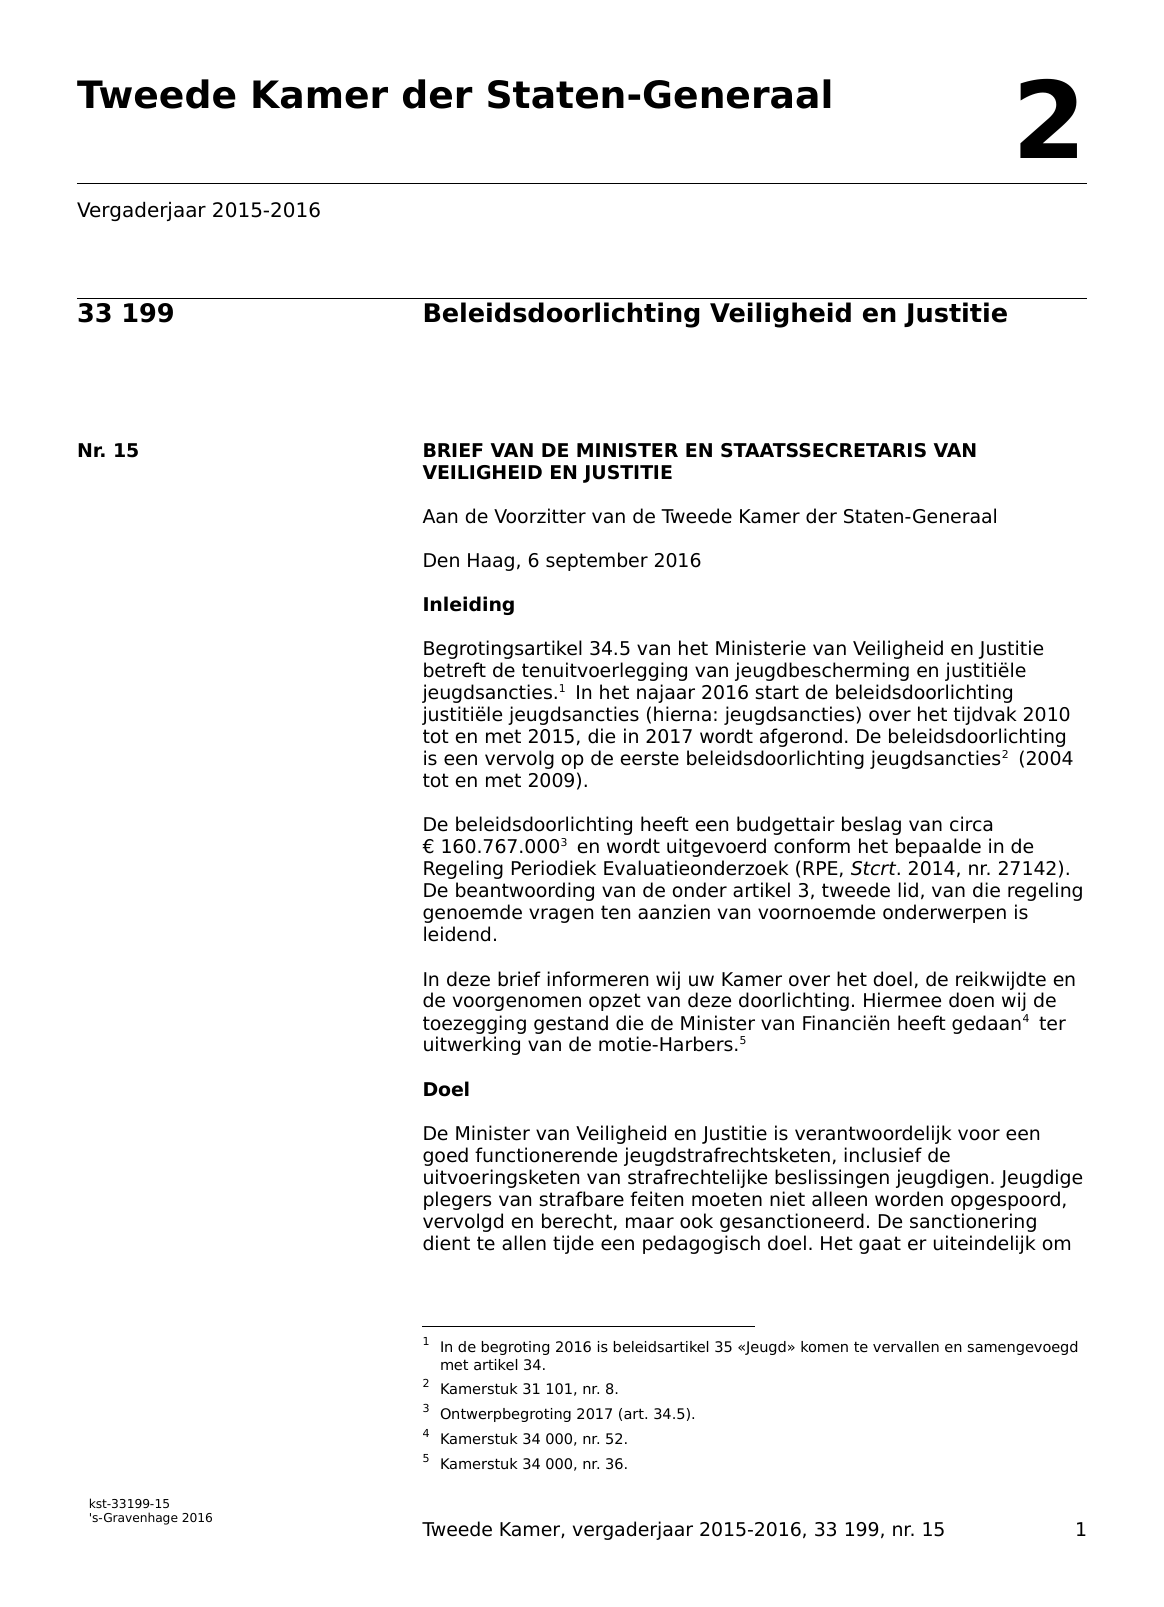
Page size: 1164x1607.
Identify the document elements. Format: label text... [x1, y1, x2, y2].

table_cell Vergaderjaar 2015-2016 [77, 184, 1087, 298]
subtitle Doel [422, 1078, 1087, 1101]
text Aan de Voorzitter van de Tweede Kamer der Staten-Generaal [422, 506, 1087, 528]
text Kamerstuk 34 000, nr. 52. [422, 1427, 1087, 1449]
text 's-Gravenhage 2016 [88, 1511, 323, 1525]
text Ontwerpbegroting 2017 (art. 34.5). [422, 1402, 1087, 1424]
text Kamerstuk 34 000, nr. 36. [422, 1452, 1087, 1474]
subtitle Inleiding [422, 594, 1087, 616]
text Begrotingsartikel 34.5 van het Ministerie van Veiligheid en Justitie betreft de tenuitvoerlegging van jeugdbescherming en justitiële jeugdsancties. In het najaar 2016 start de beleidsdoorlichting justitiële jeugdsancties (hierna: jeugdsancties) over het tijdvak 2010 tot en met 2015, die in 2017 wordt afgerond. De beleidsdoorlichting is een vervolg op de eerste beleidsdoorlichting jeugdsancties (2004 tot en met 2009). [422, 638, 1087, 792]
text Den Haag, 6 september 2016 [422, 550, 1087, 572]
text In de begroting 2016 is beleidsartikel 35 «Jeugd» komen te vervallen en samengevoegd met artikel 34. [422, 1335, 1087, 1374]
subtitle Nr. 15 BRIEF VAN DE MINISTER EN STAATSSECRETARIS VAN VEILIGHEID EN JUSTITIE [77, 440, 1087, 484]
text In deze brief informeren wij uw Kamer over het doel, de reikwijdte en de voorgenomen opzet van deze doorlichting. Hiermee doen wij de toezegging gestand die de Minister van Financiën heeft gedaan ter uitwerking van de motie-Harbers. [422, 968, 1087, 1056]
text kst-33199-15 [88, 1497, 323, 1511]
text Kamerstuk 31 101, nr. 8. [422, 1377, 1087, 1399]
text De Minister van Veiligheid en Justitie is verantwoordelijk voor een goed functionerende jeugdstrafrechtsketen, inclusief de uitvoeringsketen van strafrechtelijke beslissingen jeugdigen. Jeugdige plegers van strafbare feiten moeten niet alleen worden opgespoord, vervolgd en berecht, maar ook gesanctioneerd. De sanctionering dient te allen tijde een pedagogisch doel. Het gaat er uiteindelijk om [422, 1123, 1087, 1254]
text De beleidsdoorlichting heeft een budgettair beslag van circa € 160.767.000 en wordt uitgevoerd conform het bepaalde in de Regeling Periodiek Evaluatieonderzoek (RPE, Stcrt. 2014, nr. 27142). De beantwoording van de onder artikel 3, tweede lid, van die regeling genoemde vragen ten aanzien van voornoemde onderwerpen is leidend. [422, 814, 1087, 946]
table_header Tweede Kamer der Staten-Generaal [77, 59, 886, 183]
table_header 2 [886, 59, 1087, 183]
subtitle 33 199 Beleidsdoorlichting Veiligheid en Justitie [77, 299, 1087, 329]
